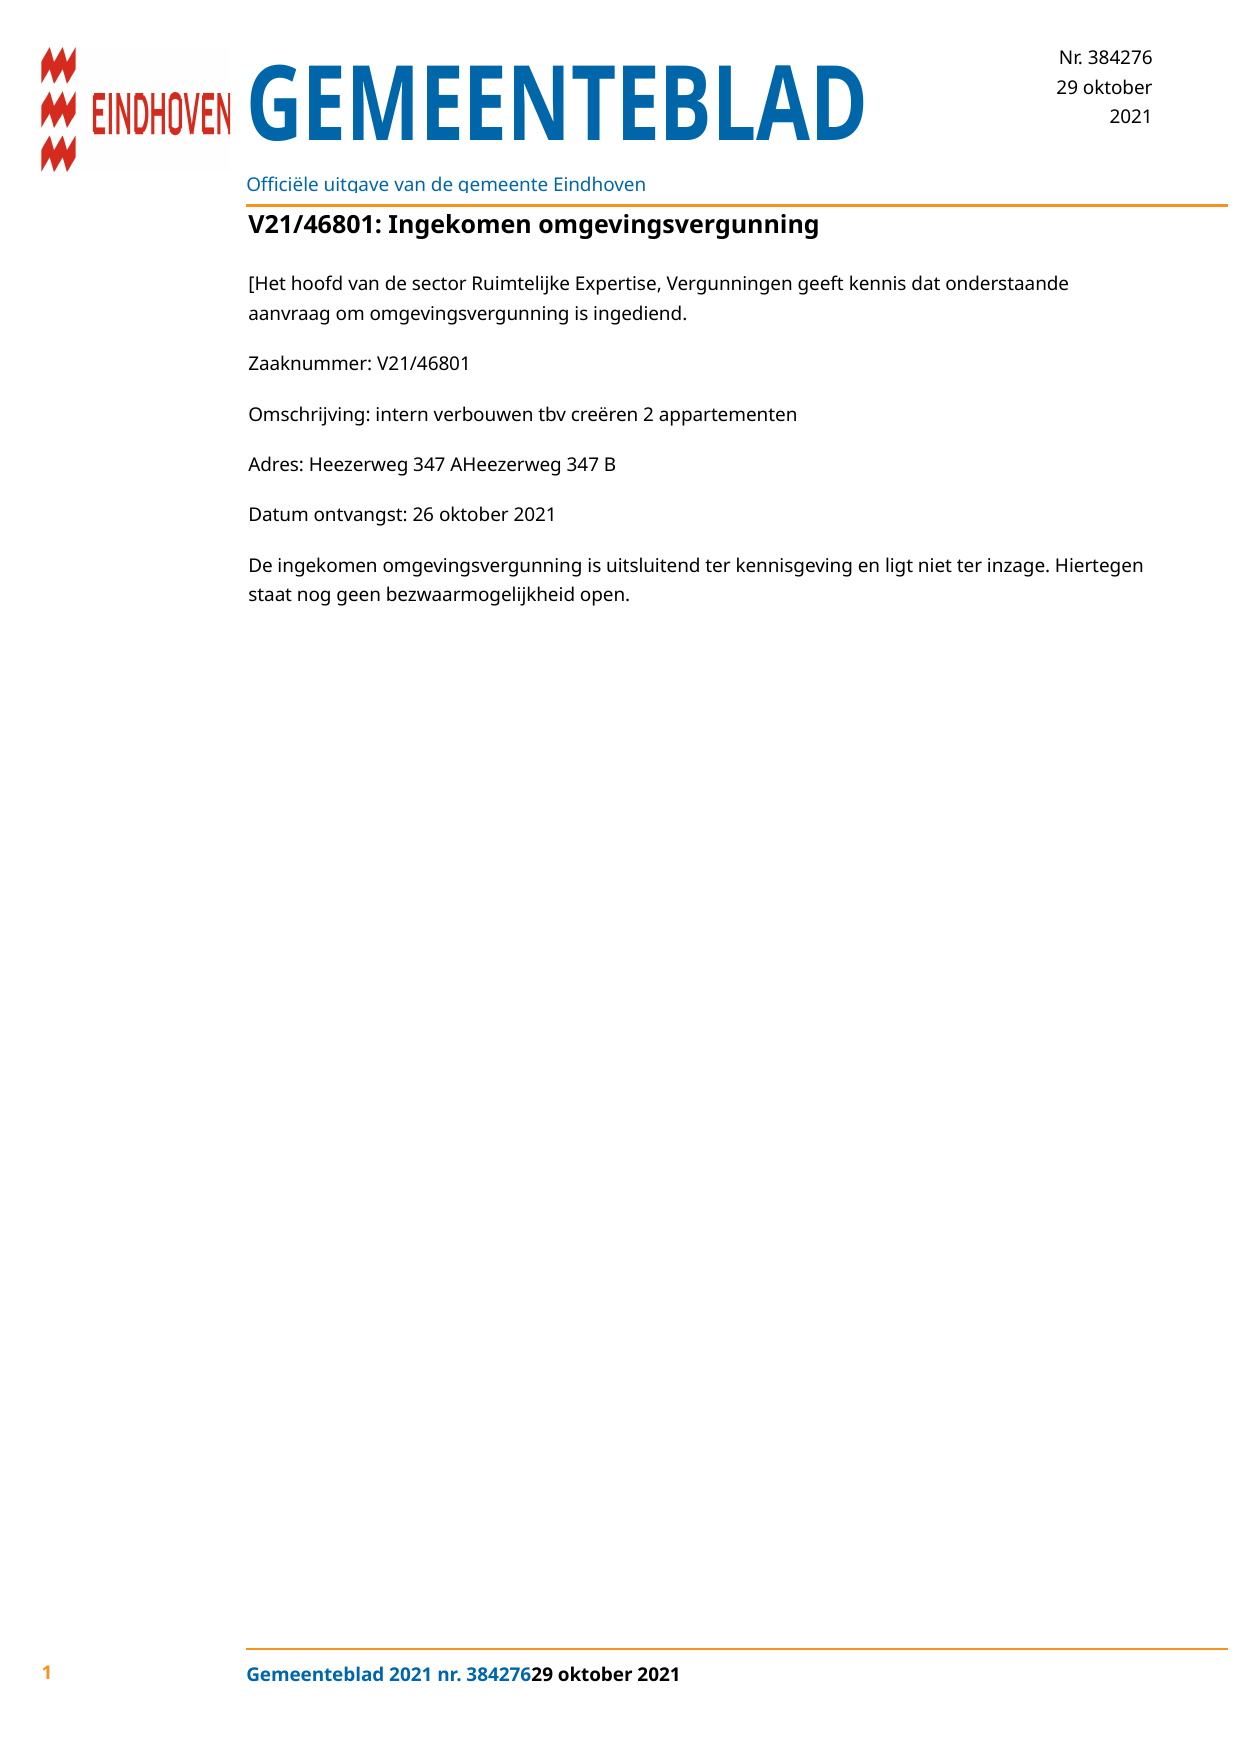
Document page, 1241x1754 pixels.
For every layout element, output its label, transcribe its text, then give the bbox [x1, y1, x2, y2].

text Zaaknummer: V21/46801 [248, 350, 1152, 376]
text Adres: Heezerweg 347 AHeezerweg 347 B [248, 451, 1152, 477]
text De ingekomen omgevingsvergunning is uitsluitend ter kennisgeving en ligt niet ter inzage. Hiertegen staat nog geen bezwaarmogelijkheid open. [248, 552, 1152, 607]
text [Het hoofd van de sector Ruimtelijke Expertise, Vergunningen geeft kennis dat onderstaande aanvraag om omgevingsvergunning is ingediend. [248, 270, 1152, 326]
picture [41, 47, 231, 172]
text Datum ontvangst: 26 oktober 2021 [248, 502, 1152, 527]
text Omschrijving: intern verbouwen tbv creëren 2 appartementen [248, 401, 1152, 426]
text V21/46801: Ingekomen omgevingsvergunning [248, 207, 1152, 241]
